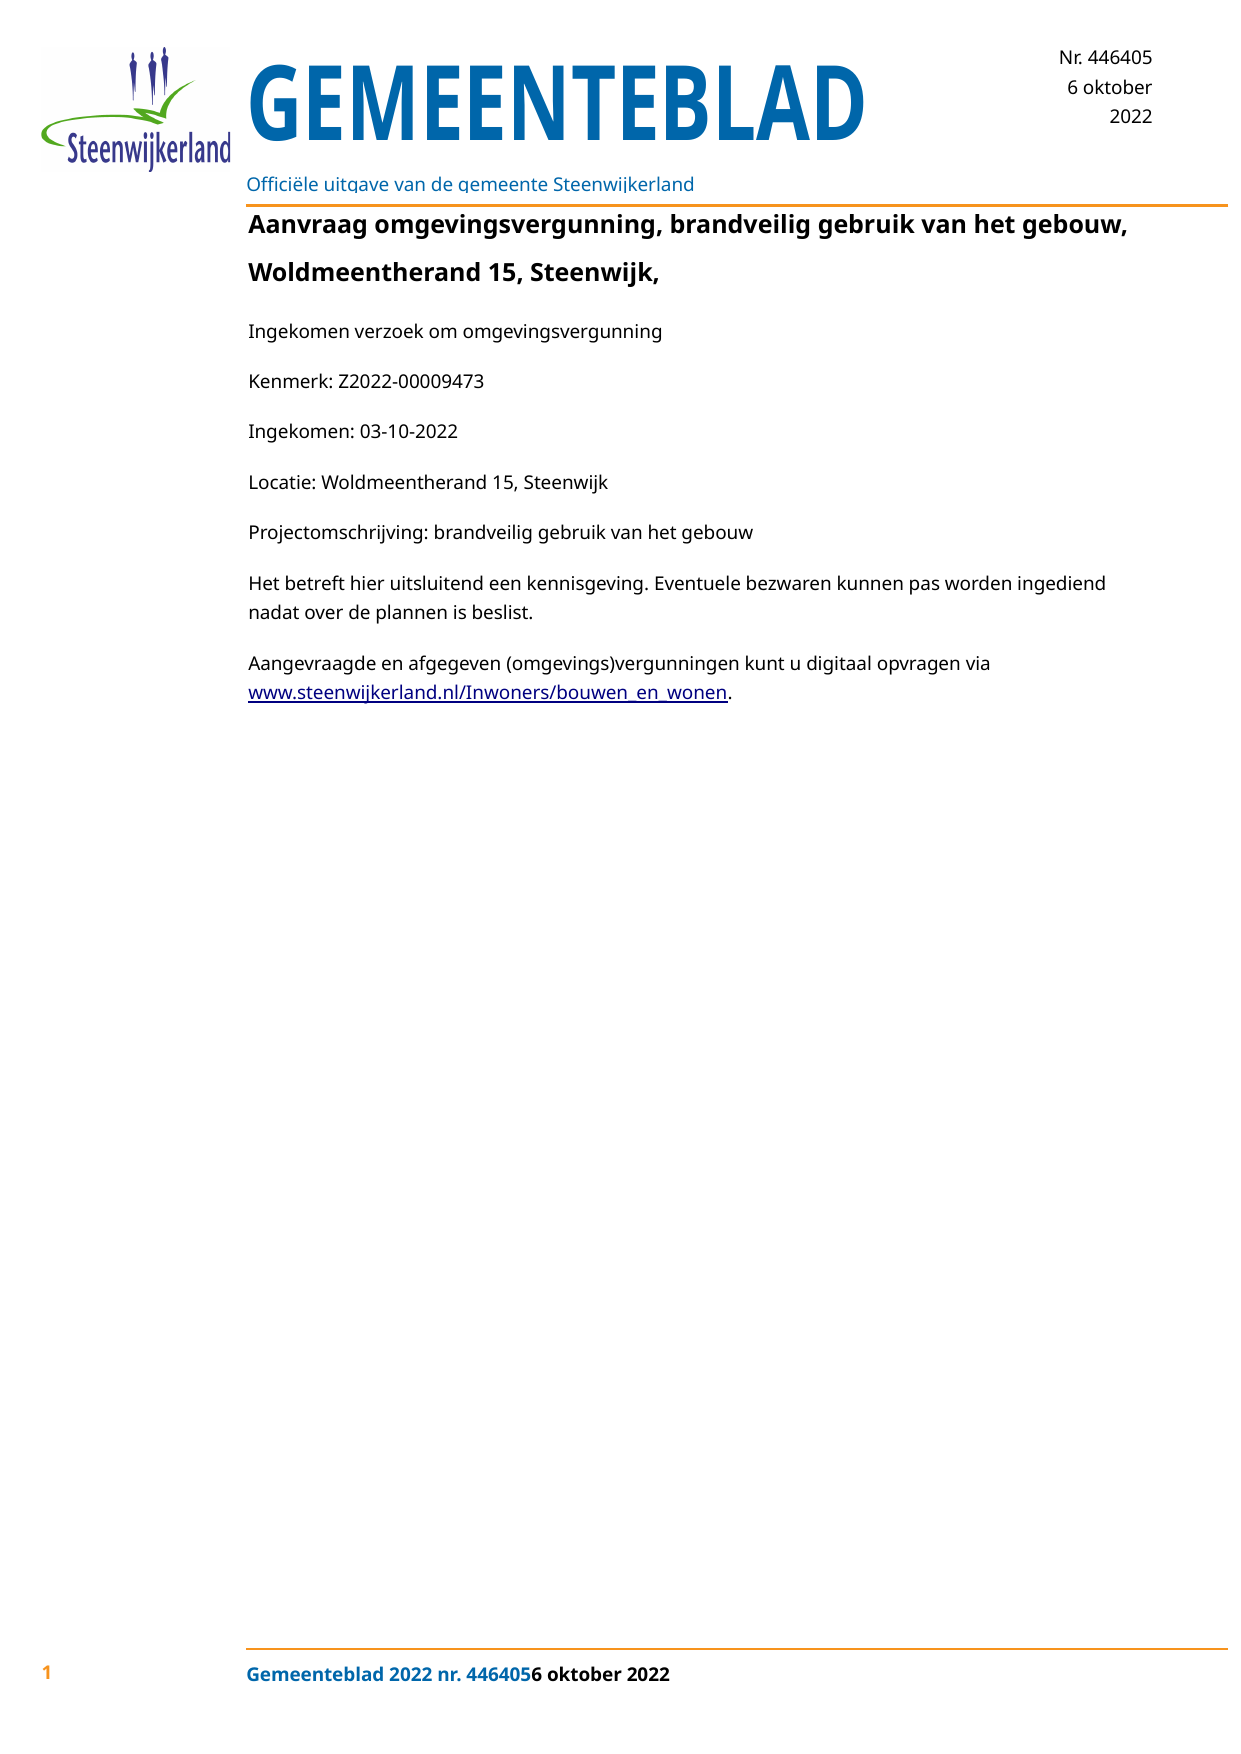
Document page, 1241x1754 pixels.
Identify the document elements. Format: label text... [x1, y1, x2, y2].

text Het betreft hier uitsluitend een kennisgeving. Eventuele bezwaren kunnen pas worden ingediend nadat over de plannen is beslist. [248, 570, 1152, 625]
text Locatie: Woldmeentherand 15, Steenwijk [248, 469, 1152, 495]
text Aangevraagde en afgegeven (omgevings)vergunningen kunt u digitaal opvragen via www.steenwijkerland.nl/Inwoners/bouwen_en_wonen. [248, 650, 1152, 705]
picture [41, 47, 231, 172]
text Projectomschrijving: brandveilig gebruik van het gebouw [248, 519, 1152, 545]
text Ingekomen verzoek om omgevingsvergunning [248, 318, 1152, 344]
text Kenmerk: Z2022-00009473 [248, 368, 1152, 394]
text Aanvraag omgevingsvergunning, brandveilig gebruik van het gebouw, Woldmeentherand 15, Steenwijk, [248, 207, 1152, 288]
text Ingekomen: 03-10-2022 [248, 419, 1152, 444]
